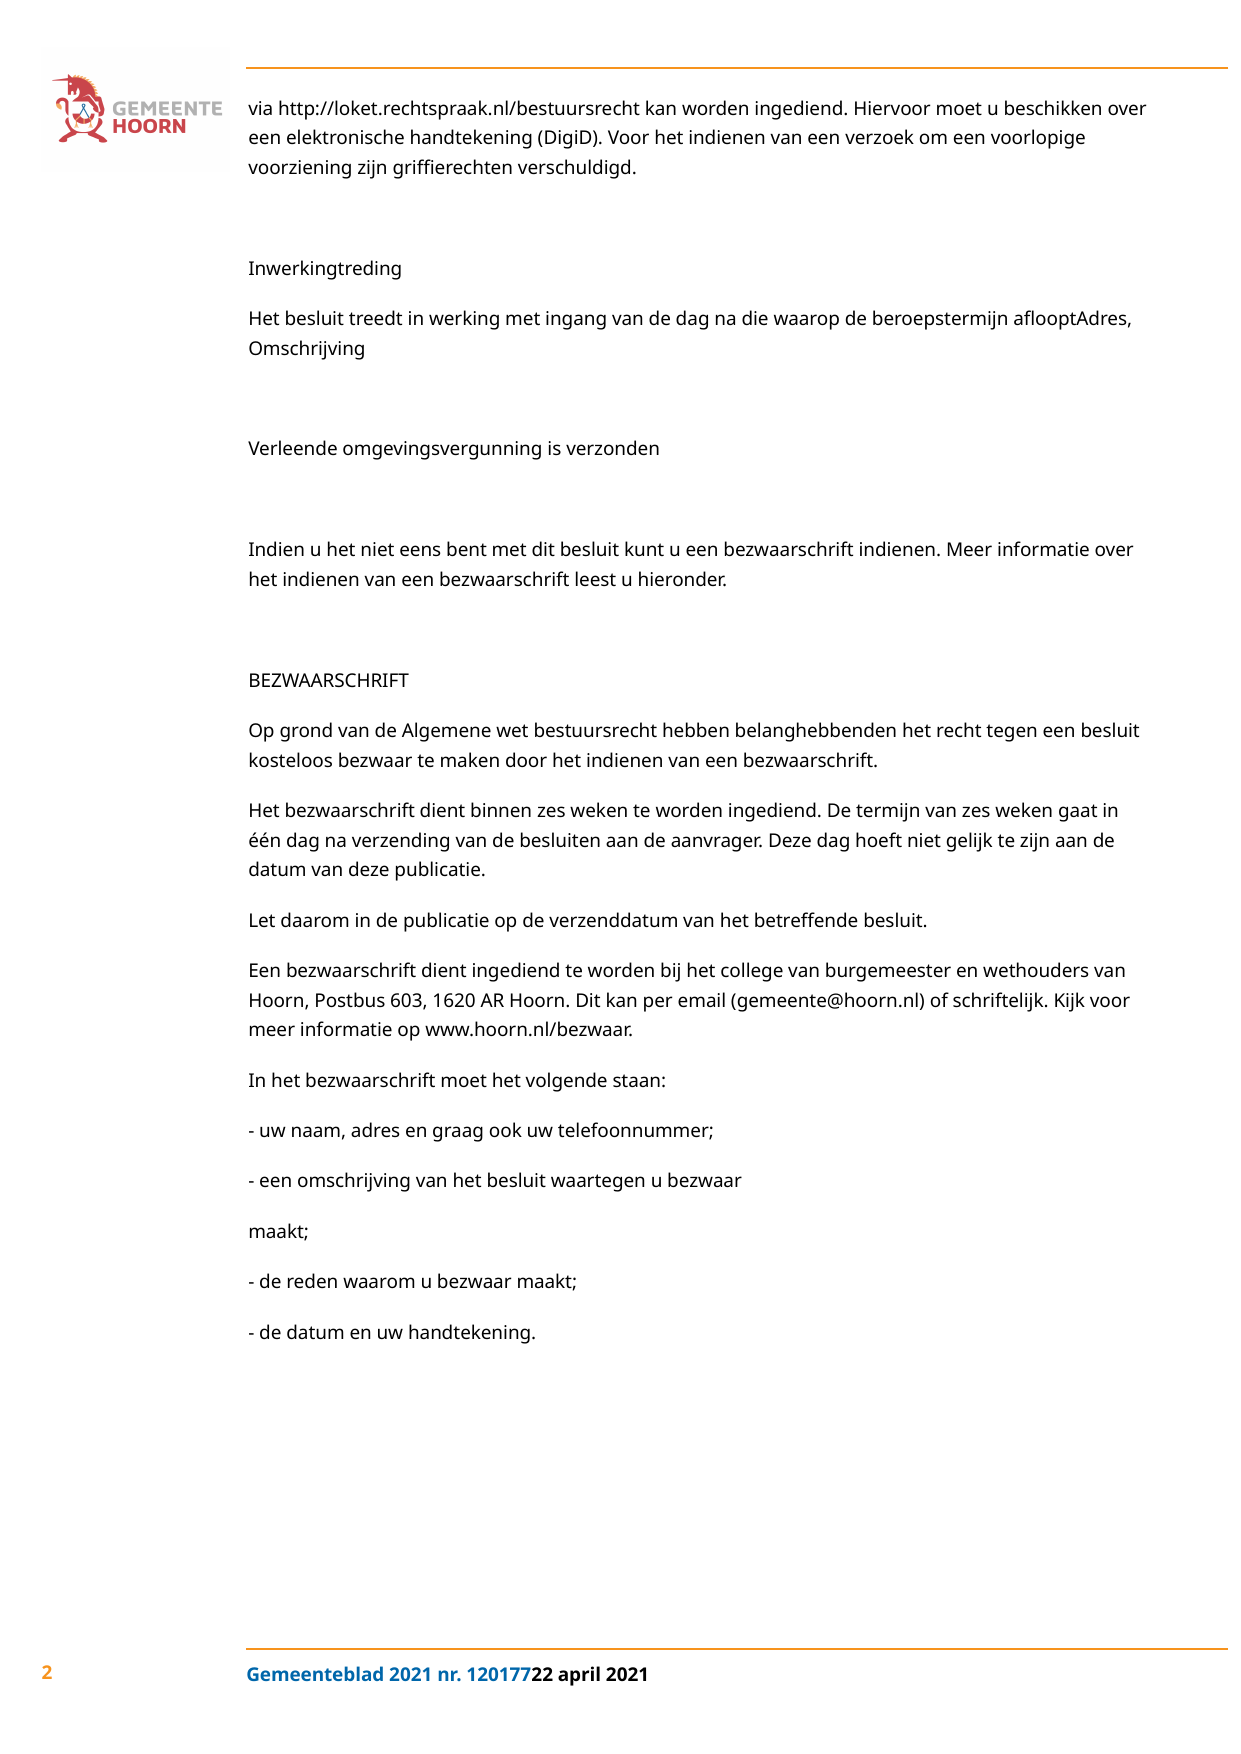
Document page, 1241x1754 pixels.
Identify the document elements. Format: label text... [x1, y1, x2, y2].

text Op grond van de Algemene wet bestuursrecht hebben belanghebbenden het recht tegen een besluit kosteloos bezwaar te maken door het indienen van een bezwaarschrift. [248, 717, 1152, 773]
text maakt; [248, 1218, 1152, 1244]
text Verleende omgevingsvergunning is verzonden [248, 436, 1152, 461]
text - de datum en uw handtekening. [248, 1319, 1152, 1345]
picture [41, 47, 231, 172]
text - de reden waarom u bezwaar maakt; [248, 1268, 1152, 1294]
text via http://loket.rechtspraak.nl/bestuursrecht kan worden ingediend. Hiervoor moet u beschikken over een elektronische handtekening (DigiD). Voor het indienen van een verzoek om een voorlopige voorziening zijn griffierechten verschuldigd. [248, 95, 1152, 180]
text Het besluit treedt in werking met ingang van de dag na die waarop de beroepstermijn aflooptAdres, Omschrijving [248, 305, 1152, 361]
text Indien u het niet eens bent met dit besluit kunt u een bezwaarschrift indienen. Meer informatie over het indienen van een bezwaarschrift leest u hieronder. [248, 536, 1152, 592]
text Het bezwaarschrift dient binnen zes weken te worden ingediend. De termijn van zes weken gaat in één dag na verzending van de besluiten aan de aanvrager. Deze dag hoeft niet gelijk te zijn aan de datum van deze publicatie. [248, 797, 1152, 882]
text Let daarom in de publicatie op de verzenddatum van het betreffende besluit. [248, 907, 1152, 933]
text Een bezwaarschrift dient ingediend te worden bij het college van burgemeester en wethouders van Hoorn, Postbus 603, 1620 AR Hoorn. Dit kan per email (gemeente@hoorn.nl) of schriftelijk. Kijk voor meer informatie op www.hoorn.nl/bezwaar. [248, 957, 1152, 1042]
text Inwerkingtreding [248, 255, 1152, 281]
text BEZWAARSCHRIFT [248, 667, 1152, 693]
text - uw naam, adres en graag ook uw telefoonnummer; [248, 1117, 1152, 1143]
text - een omschrijving van het besluit waartegen u bezwaar [248, 1168, 1152, 1193]
text In het bezwaarschrift moet het volgende staan: [248, 1067, 1152, 1093]
